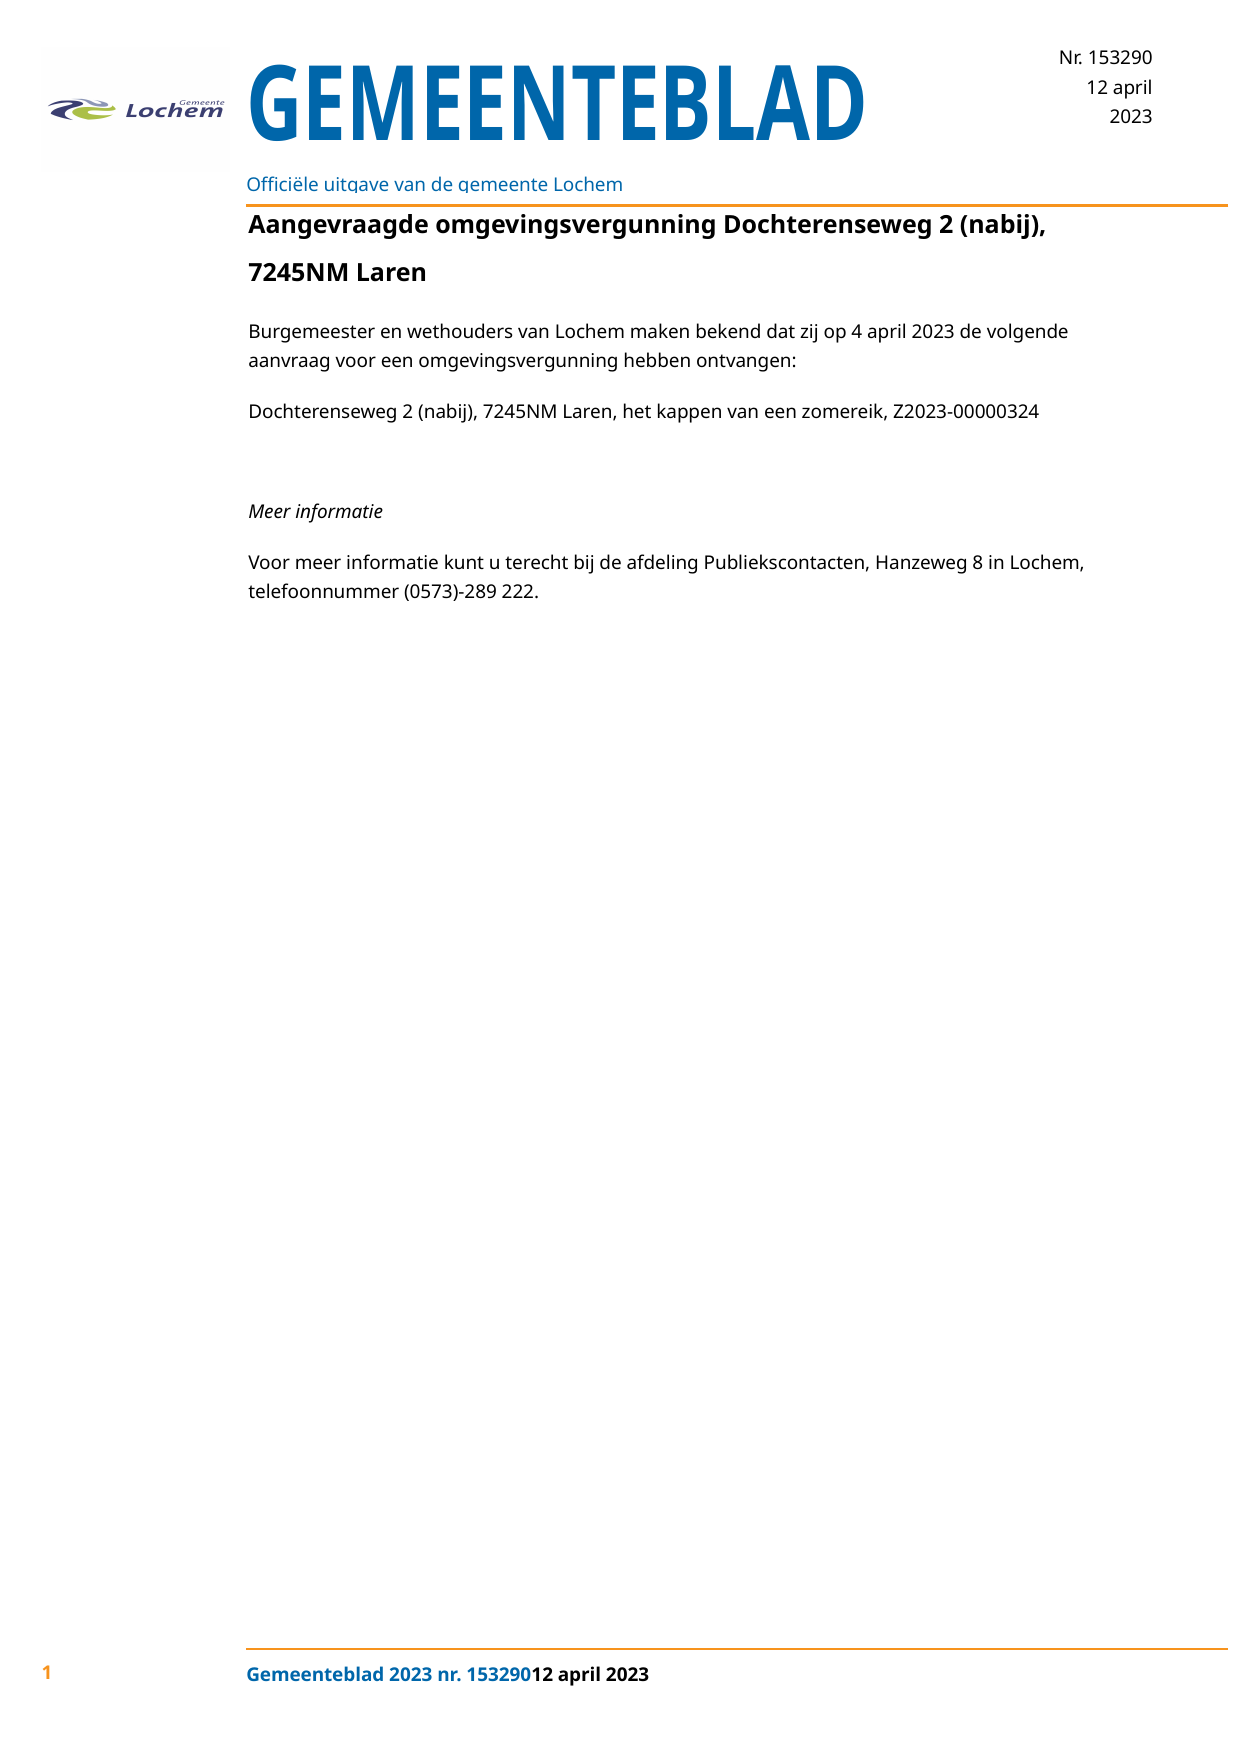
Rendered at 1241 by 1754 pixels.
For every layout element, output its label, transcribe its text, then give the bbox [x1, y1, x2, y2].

picture [41, 47, 231, 172]
text Aangevraagde omgevingsvergunning Dochterenseweg 2 (nabij), 7245NM Laren [248, 207, 1152, 288]
text Voor meer informatie kunt u terecht bij de afdeling Publiekscontacten, Hanzeweg 8 in Lochem, telefoonnummer (0573)-289 222. [248, 549, 1152, 604]
text Meer informatie [248, 499, 1152, 524]
text Dochterenseweg 2 (nabij), 7245NM Laren, het kappen van een zomereik, Z2023-00000324 [248, 398, 1152, 424]
text Burgemeester en wethouders van Lochem maken bekend dat zij op 4 april 2023 de volgende aanvraag voor een omgevingsvergunning hebben ontvangen: [248, 318, 1152, 373]
